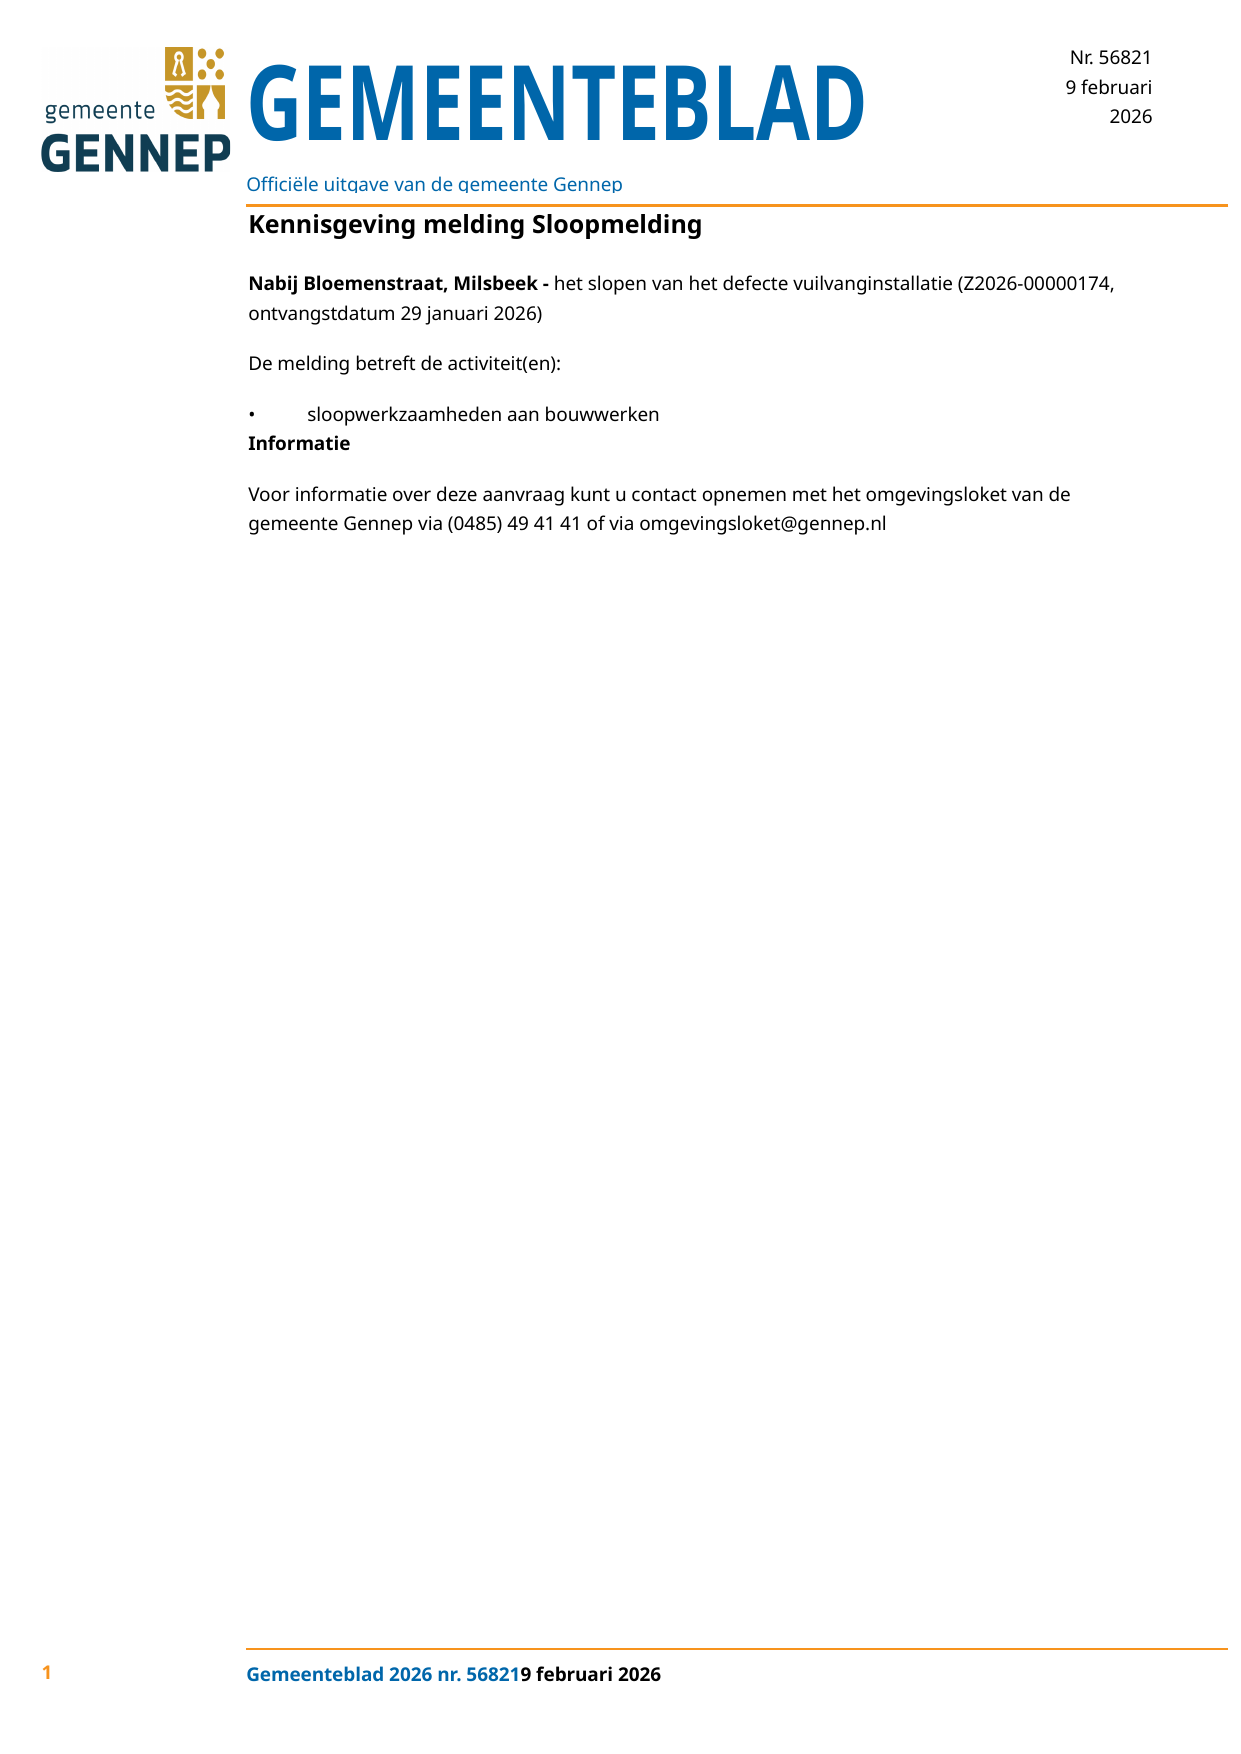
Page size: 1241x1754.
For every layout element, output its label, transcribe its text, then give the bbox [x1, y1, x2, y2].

list sloopwerkzaamheden aan bouwwerken [248, 401, 1152, 426]
text Nabij Bloemenstraat, Milsbeek - het slopen van het defecte vuilvanginstallatie (Z2026-00000174, ontvangstdatum 29 januari 2026) [248, 270, 1152, 326]
text Kennisgeving melding Sloopmelding [248, 207, 1152, 241]
text Voor informatie over deze aanvraag kunt u contact opnemen met het omgevingsloket van de gemeente Gennep via (0485) 49 41 41 of via omgevingsloket@gennep.nl [248, 481, 1152, 536]
text De melding betreft de activiteit(en): [248, 350, 1152, 376]
picture [41, 47, 231, 172]
text Informatie [248, 430, 1152, 456]
